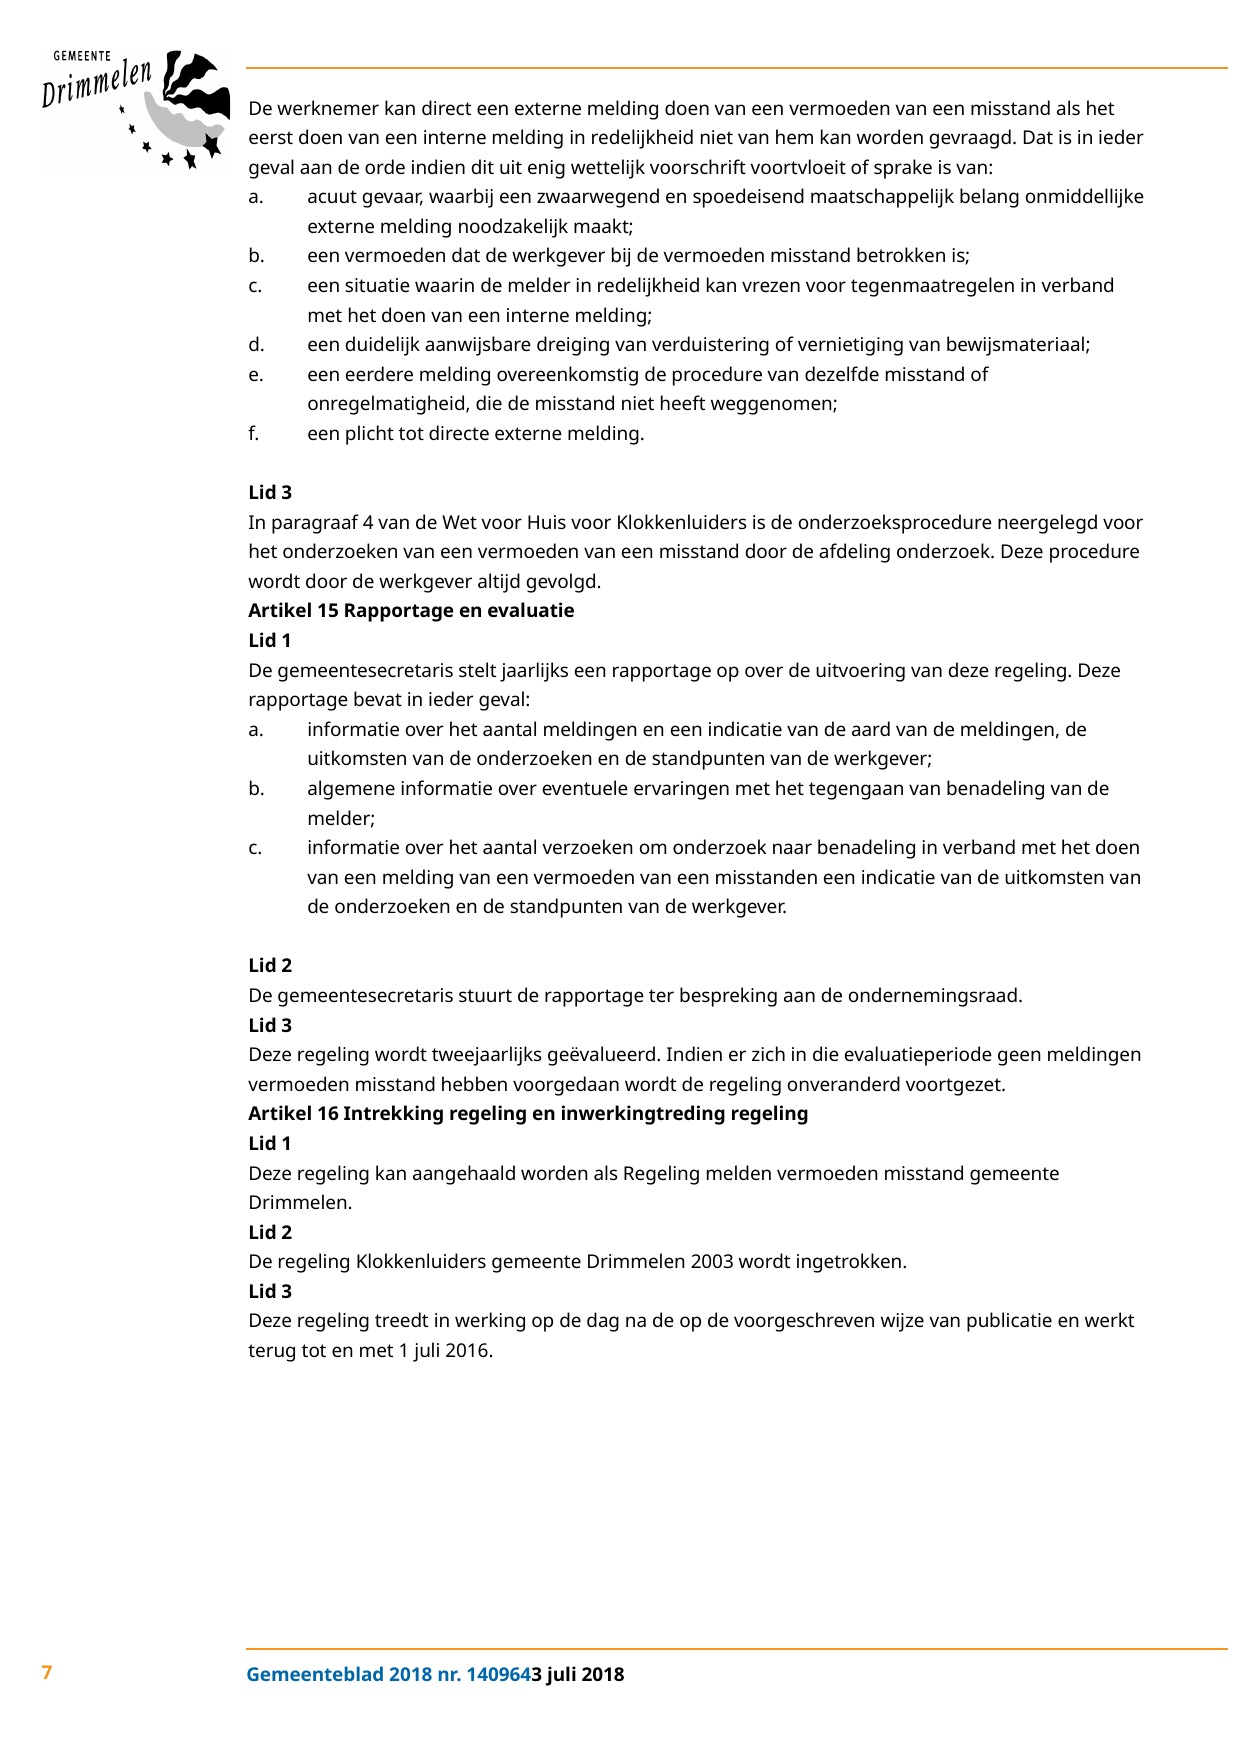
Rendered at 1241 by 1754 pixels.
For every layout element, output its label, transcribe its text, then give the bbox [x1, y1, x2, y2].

text Deze regeling treedt in werking op de dag na de op de voorgeschreven wijze van publicatie en werkt terug tot en met 1 juli 2016. [248, 1308, 1152, 1363]
picture [41, 47, 231, 172]
list een eerdere melding overeenkomstig de procedure van dezelfde misstand of onregelmatigheid, die de misstand niet heeft weggenomen; [248, 361, 1152, 416]
list informatie over het aantal verzoeken om onderzoek naar benadeling in verband met het doen van een melding van een vermoeden van een misstanden een indicatie van de uitkomsten van de onderzoeken en de standpunten van de werkgever. [248, 834, 1152, 919]
list een duidelijk aanwijsbare dreiging van verduistering of vernietiging van bewijsmateriaal; [248, 331, 1152, 357]
text Lid 2 [248, 1219, 1152, 1245]
text De gemeentesecretaris stelt jaarlijks een rapportage op over de uitvoering van deze regeling. Deze rapportage bevat in ieder geval: [248, 657, 1152, 712]
list algemene informatie over eventuele ervaringen met het tegengaan van benadeling van de melder; [248, 775, 1152, 831]
list acuut gevaar, waarbij een zwaarwegend en spoedeisend maatschappelijk belang onmiddellijke externe melding noodzakelijk maakt; [248, 183, 1152, 239]
text De regeling Klokkenluiders gemeente Drimmelen 2003 wordt ingetrokken. [248, 1248, 1152, 1274]
text Lid 3 [248, 1278, 1152, 1304]
text Deze regeling kan aangehaald worden als Regeling melden vermoeden misstand gemeente Drimmelen. [248, 1160, 1152, 1215]
text Artikel 16 Intrekking regeling en inwerkingtreding regeling [248, 1101, 1152, 1126]
list informatie over het aantal meldingen en een indicatie van de aard van de meldingen, de uitkomsten van de onderzoeken en de standpunten van de werkgever; [248, 716, 1152, 771]
list een vermoeden dat de werkgever bij de vermoeden misstand betrokken is; [248, 243, 1152, 268]
text De werknemer kan direct een externe melding doen van een vermoeden van een misstand als het eerst doen van een interne melding in redelijkheid niet van hem kan worden gevraagd. Dat is in ieder geval aan de orde indien dit uit enig wettelijk voorschrift voortvloeit of sprake is van: [248, 95, 1152, 180]
list een situatie waarin de melder in redelijkheid kan vrezen voor tegenmaatregelen in verband met het doen van een interne melding; [248, 272, 1152, 328]
text Lid 1 [248, 1130, 1152, 1156]
text De gemeentesecretaris stuurt de rapportage ter bespreking aan de ondernemingsraad. [248, 982, 1152, 1008]
text Deze regeling wordt tweejaarlijks geëvalueerd. Indien er zich in die evaluatieperiode geen meldingen vermoeden misstand hebben voorgedaan wordt de regeling onveranderd voortgezet. [248, 1041, 1152, 1097]
text Lid 3 [248, 479, 1152, 505]
text Artikel 15 Rapportage en evaluatie [248, 598, 1152, 623]
text Lid 3 [248, 1012, 1152, 1038]
text Lid 2 [248, 953, 1152, 978]
text In paragraaf 4 van de Wet voor Huis voor Klokkenluiders is de onderzoeksprocedure neergelegd voor het onderzoeken van een vermoeden van een misstand door de afdeling onderzoek. Deze procedure wordt door de werkgever altijd gevolgd. [248, 509, 1152, 594]
text Lid 1 [248, 627, 1152, 653]
list een plicht tot directe externe melding. [248, 420, 1152, 446]
